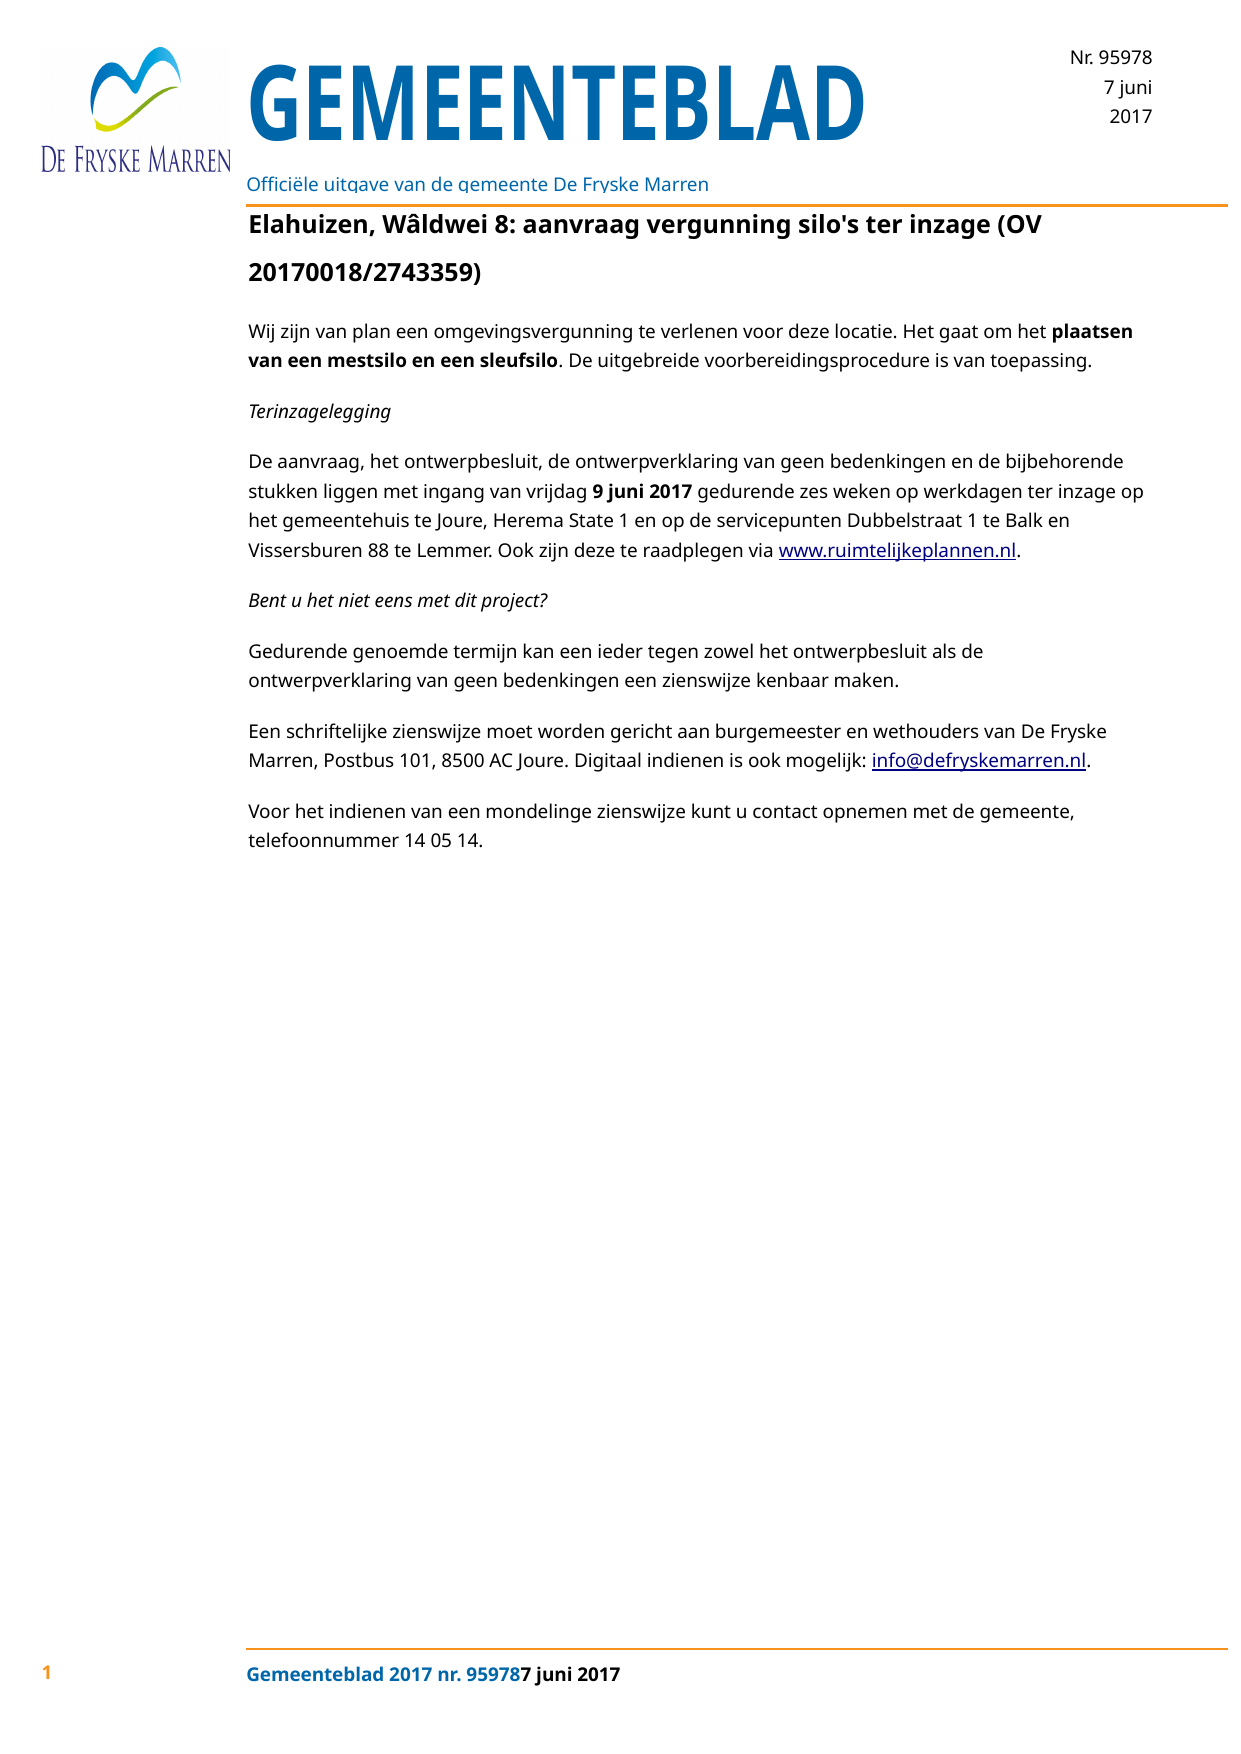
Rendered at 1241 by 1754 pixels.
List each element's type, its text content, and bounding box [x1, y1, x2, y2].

text Wij zijn van plan een omgevingsvergunning te verlenen voor deze locatie. Het gaat om het plaatsen van een mestsilo en een sleufsilo. De uitgebreide voorbereidingsprocedure is van toepassing. [248, 318, 1152, 373]
text Terinzagelegging [248, 398, 1152, 424]
text Elahuizen, Wâldwei 8: aanvraag vergunning silo's ter inzage (OV 20170018/2743359) [248, 207, 1152, 288]
text De aanvraag, het ontwerpbesluit, de ontwerpverklaring van geen bedenkingen en de bijbehorende stukken liggen met ingang van vrijdag 9 juni 2017 gedurende zes weken op werkdagen ter inzage op het gemeentehuis te Joure, Herema State 1 en op de servicepunten Dubbelstraat 1 te Balk en Vissersburen 88 te Lemmer. Ook zijn deze te raadplegen via www.ruimtelijkeplannen.nl. [248, 448, 1152, 563]
text Een schriftelijke zienswijze moet worden gericht aan burgemeester en wethouders van De Fryske Marren, Postbus 101, 8500 AC Joure. Digitaal indienen is ook mogelijk: info@defryskemarren.nl. [248, 718, 1152, 773]
text Bent u het niet eens met dit project? [248, 587, 1152, 613]
text Gedurende genoemde termijn kan een ieder tegen zowel het ontwerpbesluit als de ontwerpverklaring van geen bedenkingen een zienswijze kenbaar maken. [248, 638, 1152, 693]
picture [41, 47, 231, 172]
text Voor het indienen van een mondelinge zienswijze kunt u contact opnemen met de gemeente, telefoonnummer 14 05 14. [248, 798, 1152, 853]
